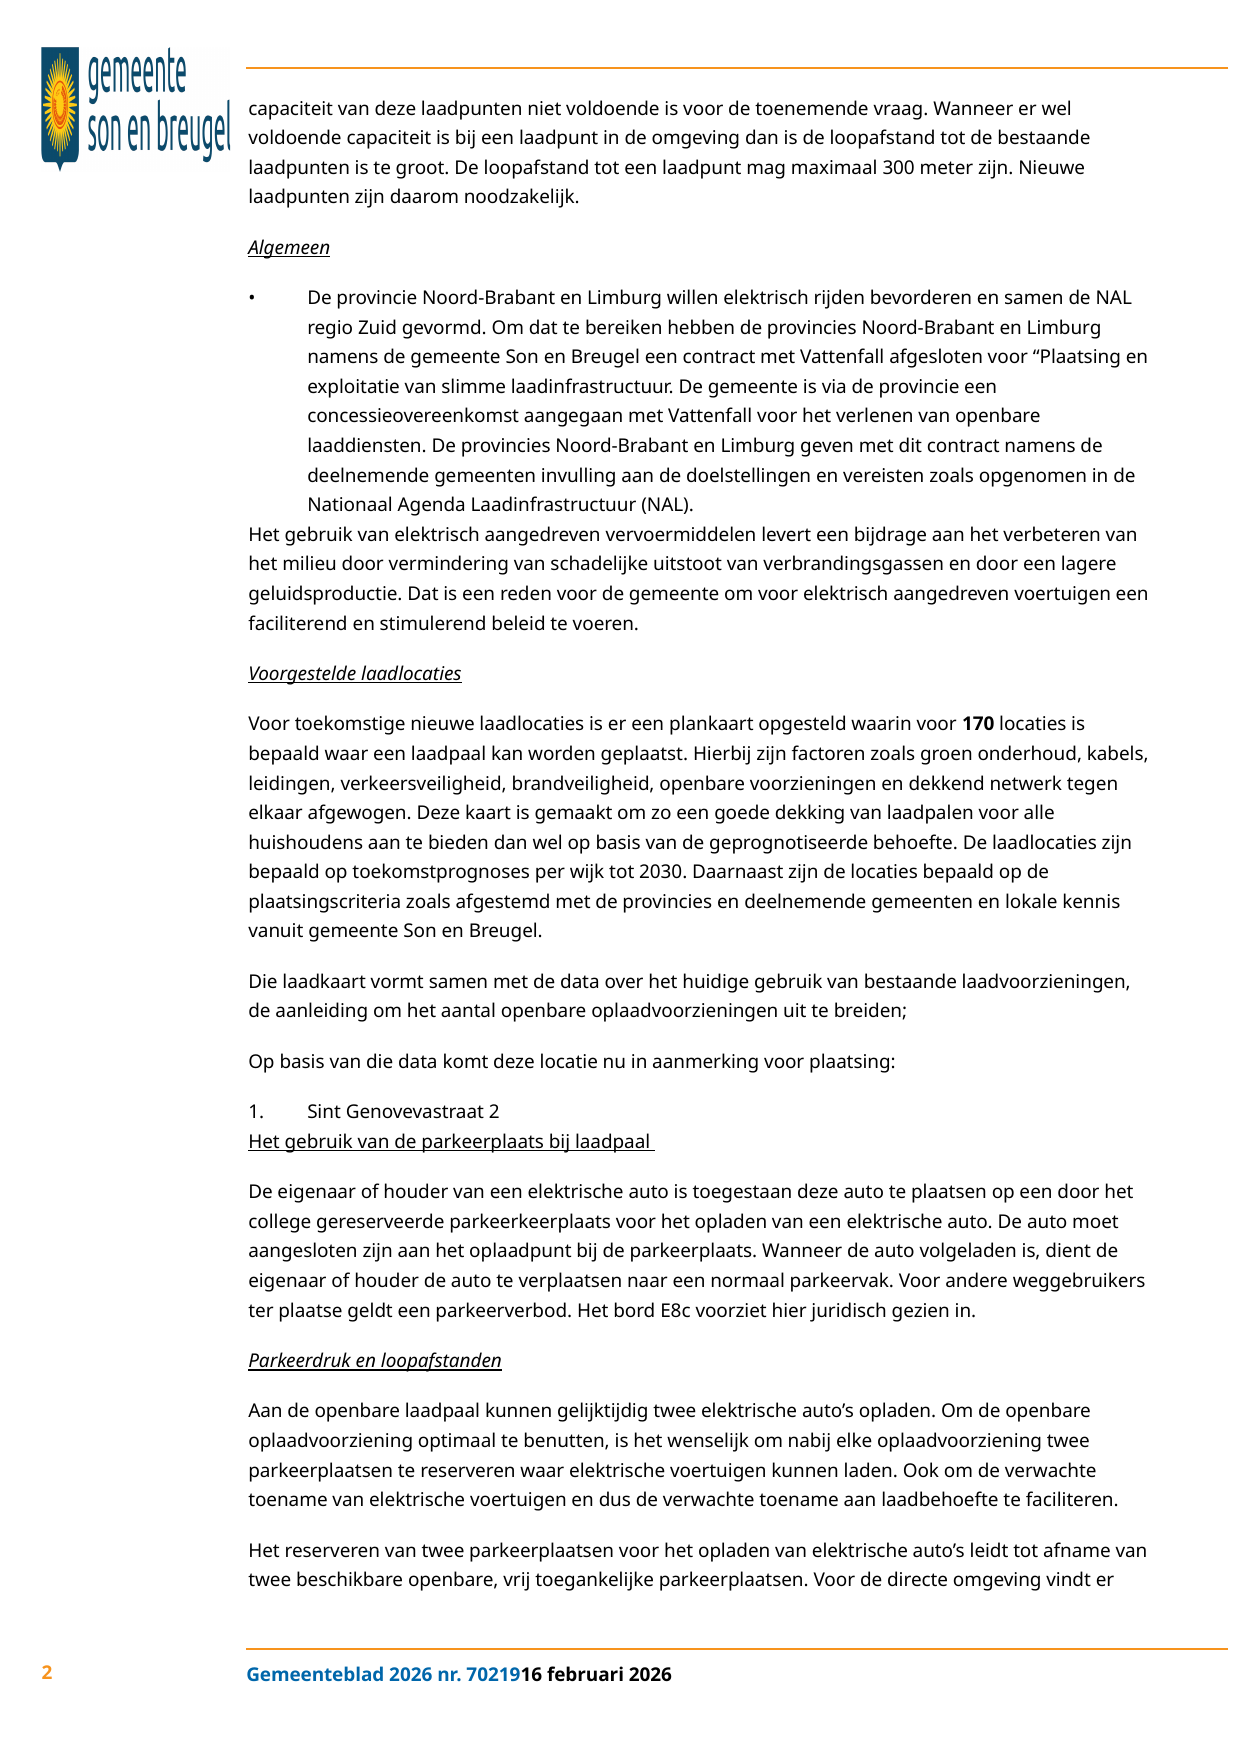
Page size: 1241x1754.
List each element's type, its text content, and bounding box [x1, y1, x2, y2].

text De eigenaar of houder van een elektrische auto is toegestaan deze auto te plaatsen op een door het college gereserveerde parkeerkeerplaats voor het opladen van een elektrische auto. De auto moet aangesloten zijn aan het oplaadpunt bij de parkeerplaats. Wanneer de auto volgeladen is, dient de eigenaar of houder de auto te verplaatsen naar een normaal parkeervak. Voor andere weggebruikers ter plaatse geldt een parkeerverbod. Het bord E8c voorziet hier juridisch gezien in. [248, 1178, 1152, 1323]
text Parkeerdruk en loopafstanden [248, 1347, 1152, 1373]
list De provincie Noord-Brabant en Limburg willen elektrisch rijden bevorderen en samen de NAL regio Zuid gevormd. Om dat te bereiken hebben de provincies Noord-Brabant en Limburg namens de gemeente Son en Breugel een contract met Vattenfall afgesloten voor “Plaatsing en exploitatie van slimme laadinfrastructuur. De gemeente is via de provincie een concessieovereenkomst aangegaan met Vattenfall voor het verlenen van openbare laaddiensten. De provincies Noord-Brabant en Limburg geven met dit contract namens de deelnemende gemeenten invulling aan de doelstellingen en vereisten zoals opgenomen in de Nationaal Agenda Laadinfrastructuur (NAL). [248, 284, 1152, 517]
text Op basis van die data komt deze locatie nu in aanmerking voor plaatsing: [248, 1048, 1152, 1074]
text Voorgestelde laadlocaties [248, 660, 1152, 686]
text Algemeen [248, 234, 1152, 260]
text Het gebruik van de parkeerplaats bij laadpaal [248, 1128, 1152, 1154]
text Aan de openbare laadpaal kunnen gelijktijdig twee elektrische auto’s opladen. Om de openbare oplaadvoorziening optimaal te benutten, is het wenselijk om nabij elke oplaadvoorziening twee parkeerplaatsen te reserveren waar elektrische voertuigen kunnen laden. Ook om de verwachte toename van elektrische voertuigen en dus de verwachte toename aan laadbehoefte te faciliteren. [248, 1398, 1152, 1512]
text Het reserveren van twee parkeerplaatsen voor het opladen van elektrische auto’s leidt tot afname van twee beschikbare openbare, vrij toegankelijke parkeerplaatsen. Voor de directe omgeving vindt er [248, 1537, 1152, 1592]
list Sint Genovevastraat 2 [248, 1098, 1152, 1124]
text capaciteit van deze laadpunten niet voldoende is voor de toenemende vraag. Wanneer er wel voldoende capaciteit is bij een laadpunt in de omgeving dan is de loopafstand tot de bestaande laadpunten is te groot. De loopafstand tot een laadpunt mag maximaal 300 meter zijn. Nieuwe laadpunten zijn daarom noodzakelijk. [248, 95, 1152, 209]
text Voor toekomstige nieuwe laadlocaties is er een plankaart opgesteld waarin voor 170 locaties is bepaald waar een laadpaal kan worden geplaatst. Hierbij zijn factoren zoals groen onderhoud, kabels, leidingen, verkeersveiligheid, brandveiligheid, openbare voorzieningen en dekkend netwerk tegen elkaar afgewogen. Deze kaart is gemaakt om zo een goede dekking van laadpalen voor alle huishoudens aan te bieden dan wel op basis van de geprognotiseerde behoefte. De laadlocaties zijn bepaald op toekomstprognoses per wijk tot 2030. Daarnaast zijn de locaties bepaald op de plaatsingscriteria zoals afgestemd met de provincies en deelnemende gemeenten en lokale kennis vanuit gemeente Son en Breugel. [248, 711, 1152, 943]
text Die laadkaart vormt samen met de data over het huidige gebruik van bestaande laadvoorzieningen, de aanleiding om het aantal openbare oplaadvoorzieningen uit te breiden; [248, 968, 1152, 1023]
text Het gebruik van elektrisch aangedreven vervoermiddelen levert een bijdrage aan het verbeteren van het milieu door vermindering van schadelijke uitstoot van verbrandingsgassen en door een lagere geluidsproductie. Dat is een reden voor de gemeente om voor elektrisch aangedreven voertuigen een faciliterend en stimulerend beleid te voeren. [248, 521, 1152, 636]
picture [41, 47, 231, 172]
